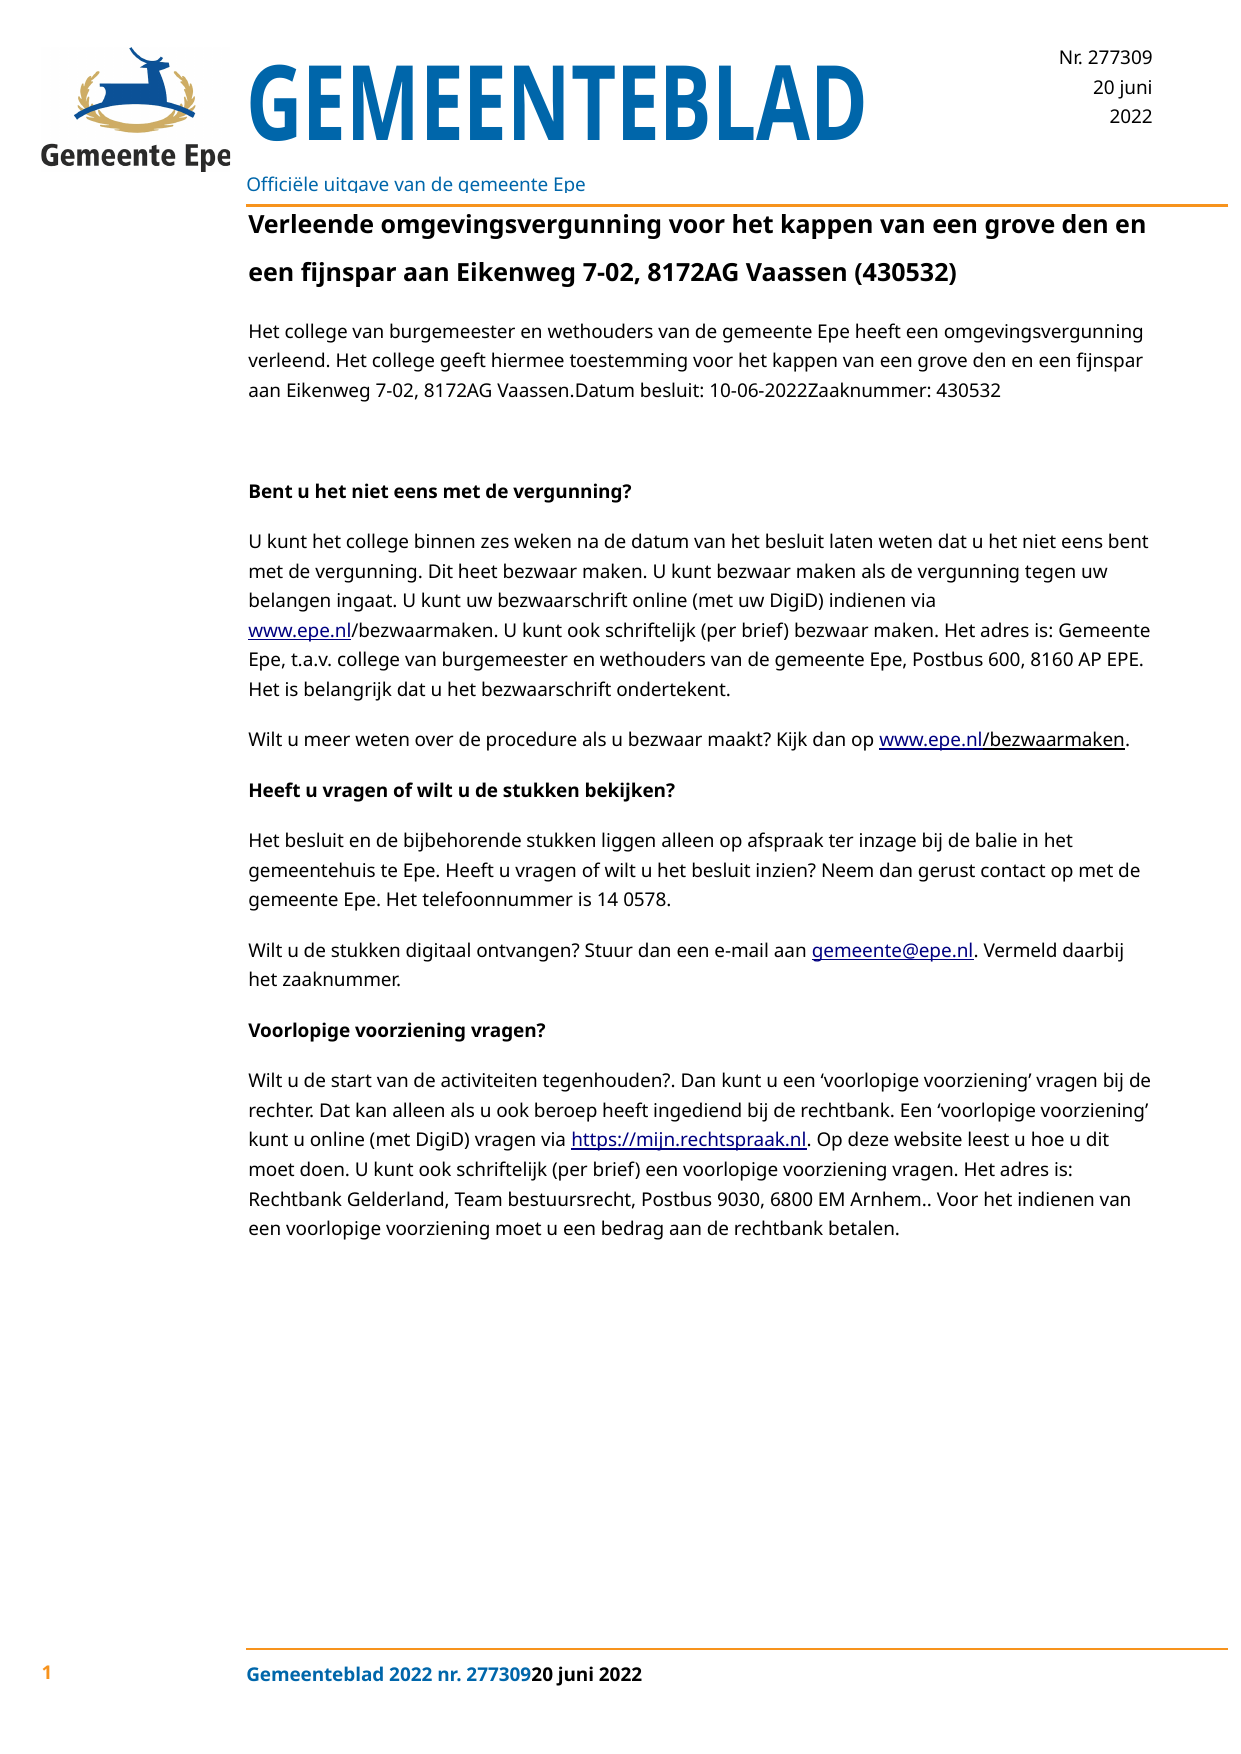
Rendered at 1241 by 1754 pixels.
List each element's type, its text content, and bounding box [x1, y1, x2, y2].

text Het college van burgemeester en wethouders van de gemeente Epe heeft een omgevingsvergunning verleend. Het college geeft hiermee toestemming voor het kappen van een grove den en een fijnspar aan Eikenweg 7-02, 8172AG Vaassen.Datum besluit: 10-06-2022Zaaknummer: 430532 [248, 318, 1152, 403]
text Het besluit en de bijbehorende stukken liggen alleen op afspraak ter inzage bij de balie in het gemeentehuis te Epe. Heeft u vragen of wilt u het besluit inzien? Neem dan gerust contact op met de gemeente Epe. Het telefoonnummer is 14 0578. [248, 827, 1152, 912]
text U kunt het college binnen zes weken na de datum van het besluit laten weten dat u het niet eens bent met de vergunning. Dit heet bezwaar maken. U kunt bezwaar maken als de vergunning tegen uw belangen ingaat. U kunt uw bezwaarschrift online (met uw DigiD) indienen via www.epe.nl/bezwaarmaken. U kunt ook schriftelijk (per brief) bezwaar maken. Het adres is: Gemeente Epe, t.a.v. college van burgemeester en wethouders van de gemeente Epe, Postbus 600, 8160 AP EPE. Het is belangrijk dat u het bezwaarschrift ondertekent. [248, 528, 1152, 702]
text Bent u het niet eens met de vergunning? [248, 478, 1152, 504]
picture [41, 47, 231, 172]
text Heeft u vragen of wilt u de stukken bekijken? [248, 777, 1152, 803]
text Voorlopige voorziening vragen? [248, 1017, 1152, 1043]
text Wilt u de stukken digitaal ontvangen? Stuur dan een e-mail aan gemeente@epe.nl. Vermeld daarbij het zaaknummer. [248, 937, 1152, 992]
text Wilt u de start van de activiteiten tegenhouden?. Dan kunt u een ‘voorlopige voorziening’ vragen bij de rechter. Dat kan alleen als u ook beroep heeft ingediend bij de rechtbank. Een ‘voorlopige voorziening’ kunt u online (met DigiD) vragen via https://mijn.rechtspraak.nl. Op deze website leest u hoe u dit moet doen. U kunt ook schriftelijk (per brief) een voorlopige voorziening vragen. Het adres is: Rechtbank Gelderland, Team bestuursrecht, Postbus 9030, 6800 EM Arnhem.. Voor het indienen van een voorlopige voorziening moet u een bedrag aan de rechtbank betalen. [248, 1067, 1152, 1241]
text Wilt u meer weten over de procedure als u bezwaar maakt? Kijk dan op www.epe.nl/bezwaarmaken. [248, 727, 1152, 752]
text Verleende omgevingsvergunning voor het kappen van een grove den en een fijnspar aan Eikenweg 7-02, 8172AG Vaassen (430532) [248, 207, 1152, 288]
